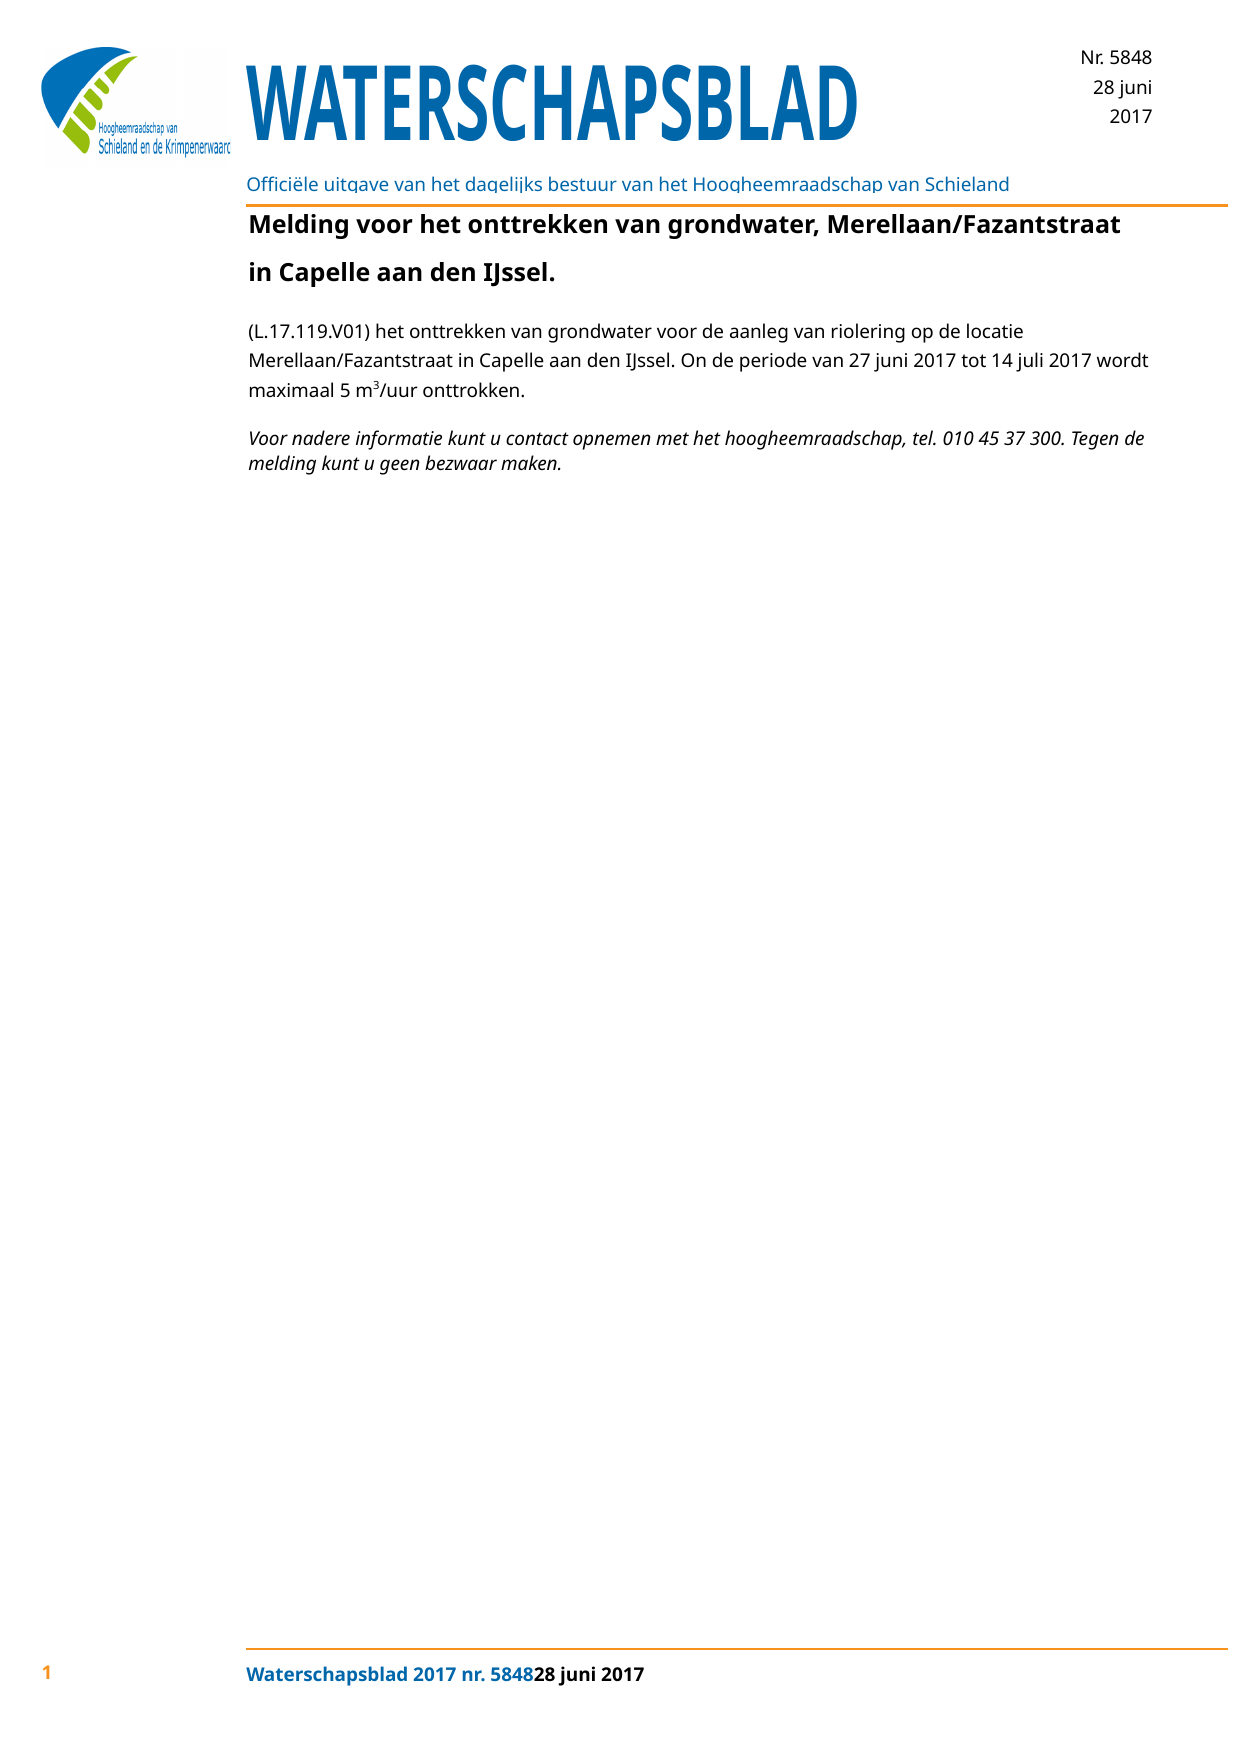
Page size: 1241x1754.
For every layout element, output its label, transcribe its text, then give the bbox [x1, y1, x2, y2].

text (L.17.119.V01) het onttrekken van grondwater voor de aanleg van riolering op de locatie Merellaan/Fazantstraat in Capelle aan den IJssel. On de periode van 27 juni 2017 tot 14 juli 2017 wordt maximaal 5 m3/uur onttrokken. [248, 318, 1152, 403]
text Voor nadere informatie kunt u contact opnemen met het hoogheemraadschap, tel. 010 45 37 300. Tegen de melding kunt u geen bezwaar maken. [248, 425, 1152, 476]
picture [41, 47, 231, 172]
text Melding voor het onttrekken van grondwater, Merellaan/Fazantstraat in Capelle aan den IJssel. [248, 207, 1152, 288]
